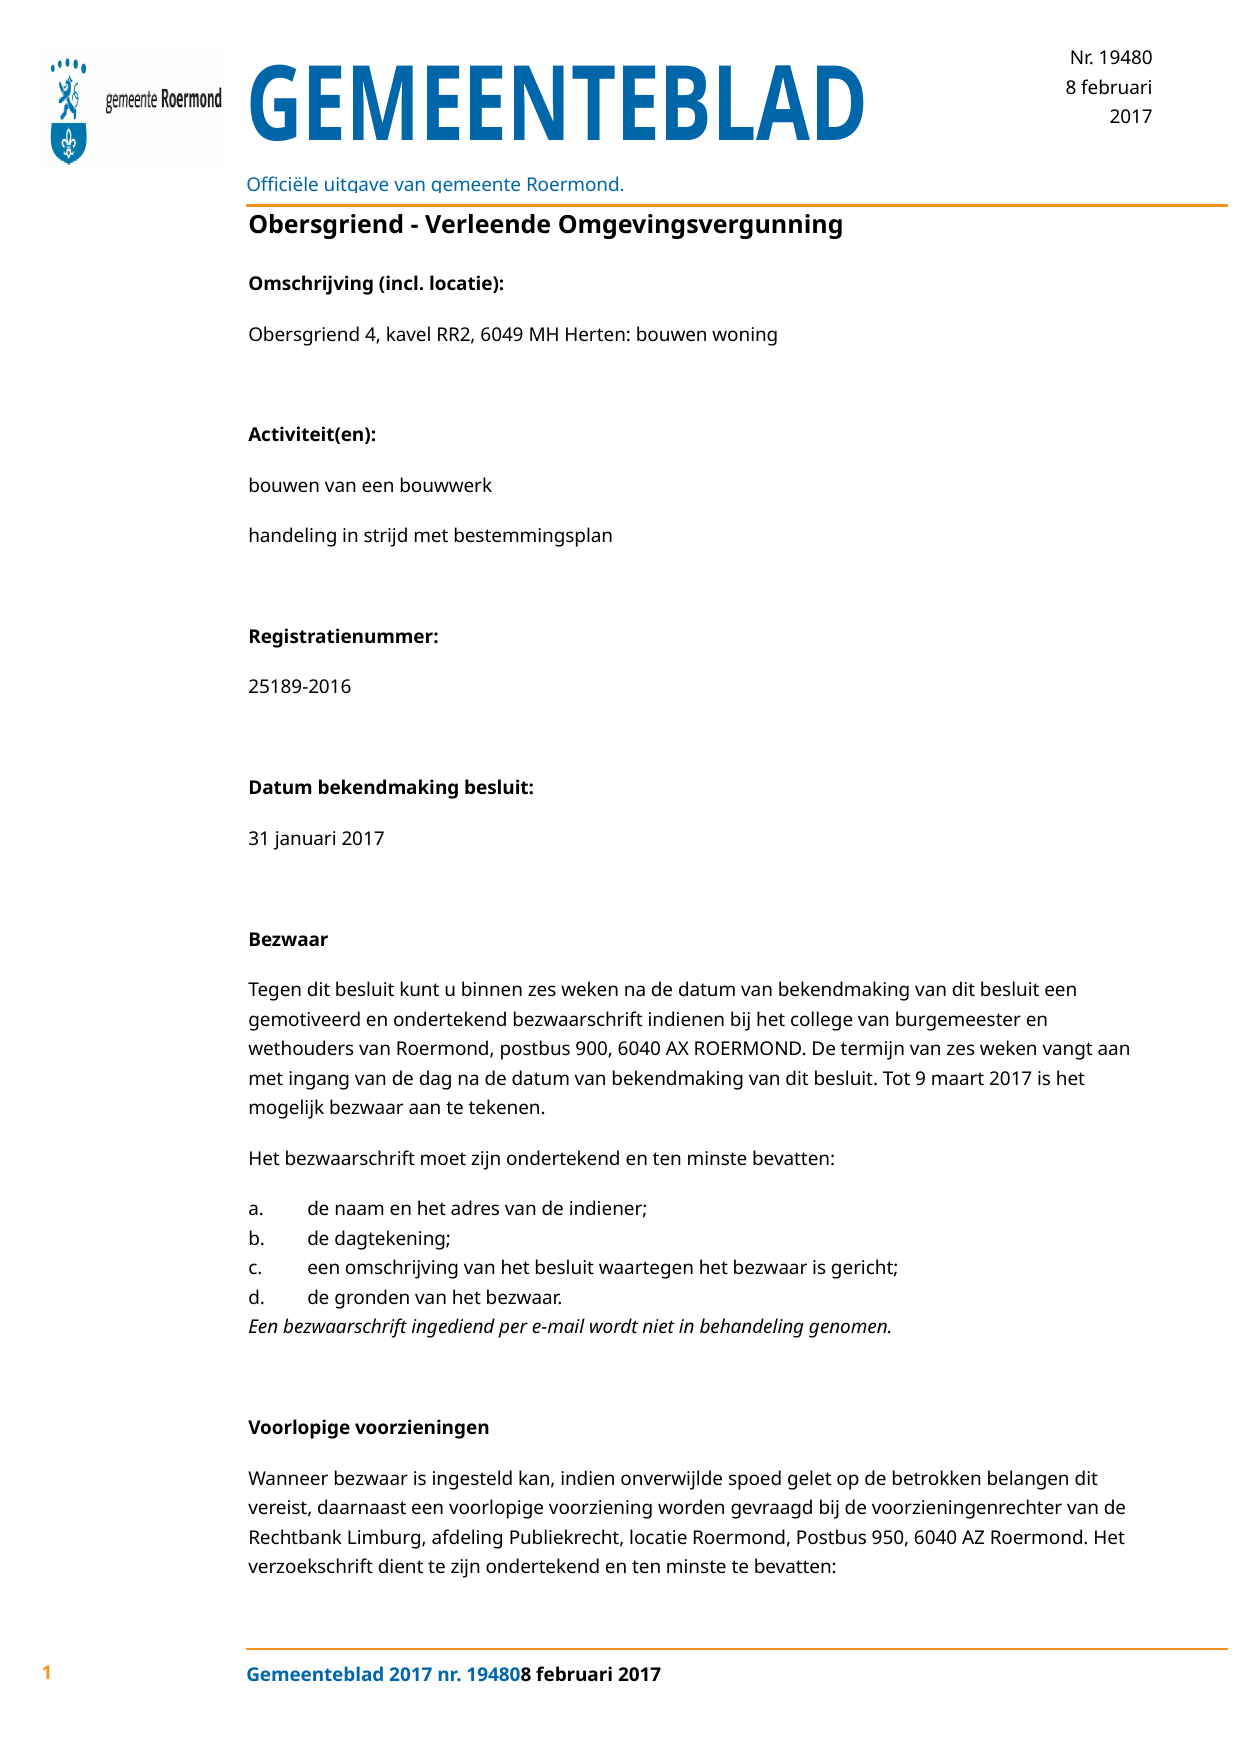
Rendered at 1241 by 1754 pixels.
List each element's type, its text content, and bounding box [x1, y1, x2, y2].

text Obersgriend 4, kavel RR2, 6049 MH Herten: bouwen woning [248, 321, 1152, 346]
text Registratienummer: [248, 623, 1152, 649]
text Omschrijving (incl. locatie): [248, 270, 1152, 296]
text Datum bekendmaking besluit: [248, 774, 1152, 800]
text 31 januari 2017 [248, 825, 1152, 851]
text Obersgriend - Verleende Omgevingsvergunning [248, 207, 1152, 241]
text bouwen van een bouwwerk [248, 472, 1152, 498]
text 25189-2016 [248, 674, 1152, 699]
text Tegen dit besluit kunt u binnen zes weken na de datum van bekendmaking van dit besluit een gemotiveerd en ondertekend bezwaarschrift indienen bij het college van burgemeester en wethouders van Roermond, postbus 900, 6040 AX ROERMOND. De termijn van zes weken vangt aan met ingang van de dag na de datum van bekendmaking van dit besluit. Tot 9 maart 2017 is het mogelijk bezwaar aan te tekenen. [248, 976, 1152, 1120]
text Het bezwaarschrift moet zijn ondertekend en ten minste bevatten: [248, 1145, 1152, 1171]
list de dagtekening; [248, 1225, 1152, 1251]
text Een bezwaarschrift ingediend per e-mail wordt niet in behandeling genomen. [248, 1314, 1152, 1339]
text Voorlopige voorzieningen [248, 1414, 1152, 1440]
text Wanneer bezwaar is ingesteld kan, indien onverwijlde spoed gelet op de betrokken belangen dit vereist, daarnaast een voorlopige voorziening worden gevraagd bij de voorzieningenrechter van de Rechtbank Limburg, afdeling Publiekrecht, locatie Roermond, Postbus 950, 6040 AZ Roermond. Het verzoekschrift dient te zijn ondertekend en ten minste te bevatten: [248, 1465, 1152, 1579]
text handeling in strijd met bestemmingsplan [248, 522, 1152, 548]
list de naam en het adres van de indiener; [248, 1195, 1152, 1221]
list een omschrijving van het besluit waartegen het bezwaar is gericht; [248, 1254, 1152, 1280]
text Bezwaar [248, 926, 1152, 951]
picture [41, 47, 231, 172]
list de gronden van het bezwaar. [248, 1284, 1152, 1310]
text Activiteit(en): [248, 422, 1152, 447]
